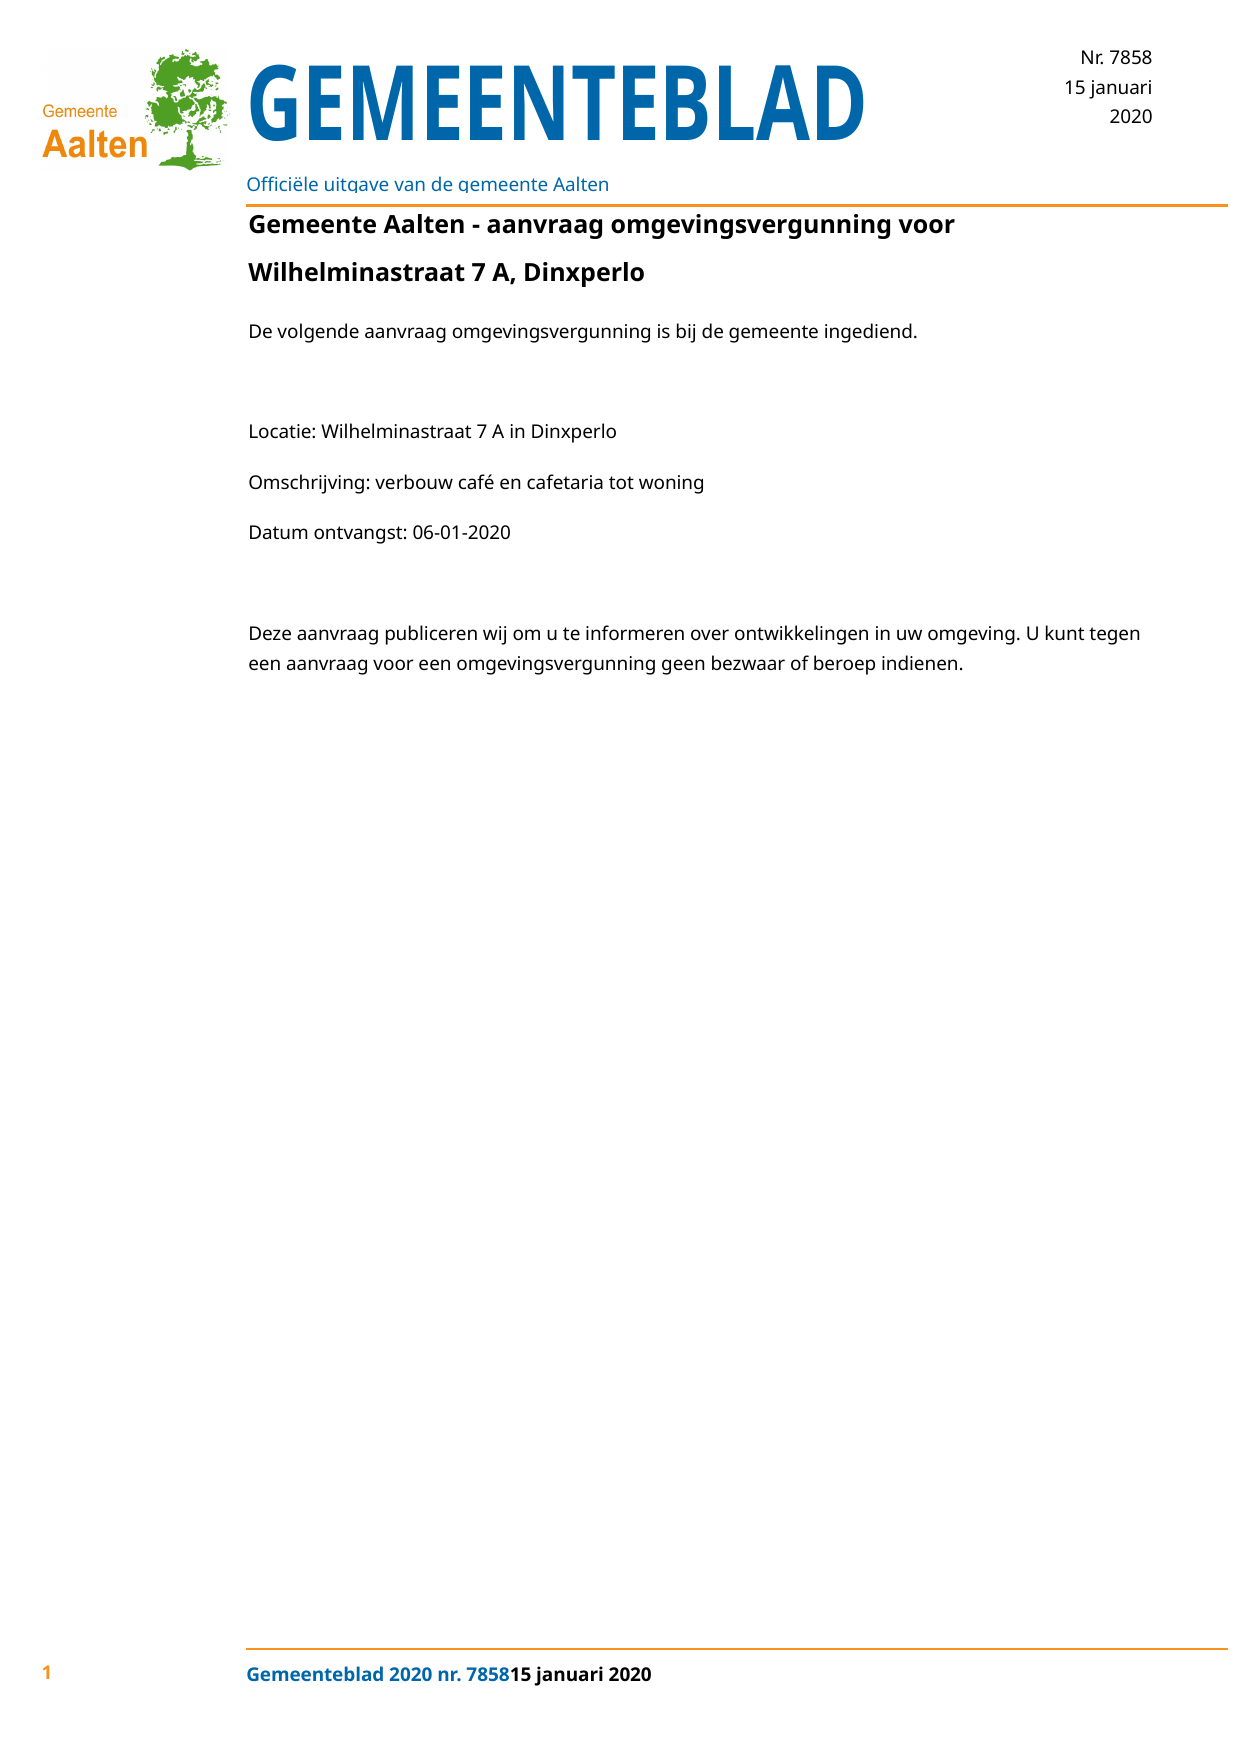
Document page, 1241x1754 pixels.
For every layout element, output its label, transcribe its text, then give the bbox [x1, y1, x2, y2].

text Locatie: Wilhelminastraat 7 A in Dinxperlo [248, 419, 1152, 444]
text Omschrijving: verbouw café en cafetaria tot woning [248, 469, 1152, 495]
text Datum ontvangst: 06-01-2020 [248, 519, 1152, 545]
text Gemeente Aalten - aanvraag omgevingsvergunning voor Wilhelminastraat 7 A, Dinxperlo [248, 207, 1152, 288]
text Deze aanvraag publiceren wij om u te informeren over ontwikkelingen in uw omgeving. U kunt tegen een aanvraag voor een omgevingsvergunning geen bezwaar of beroep indienen. [248, 620, 1152, 676]
text De volgende aanvraag omgevingsvergunning is bij de gemeente ingediend. [248, 318, 1152, 344]
picture [41, 47, 231, 172]
